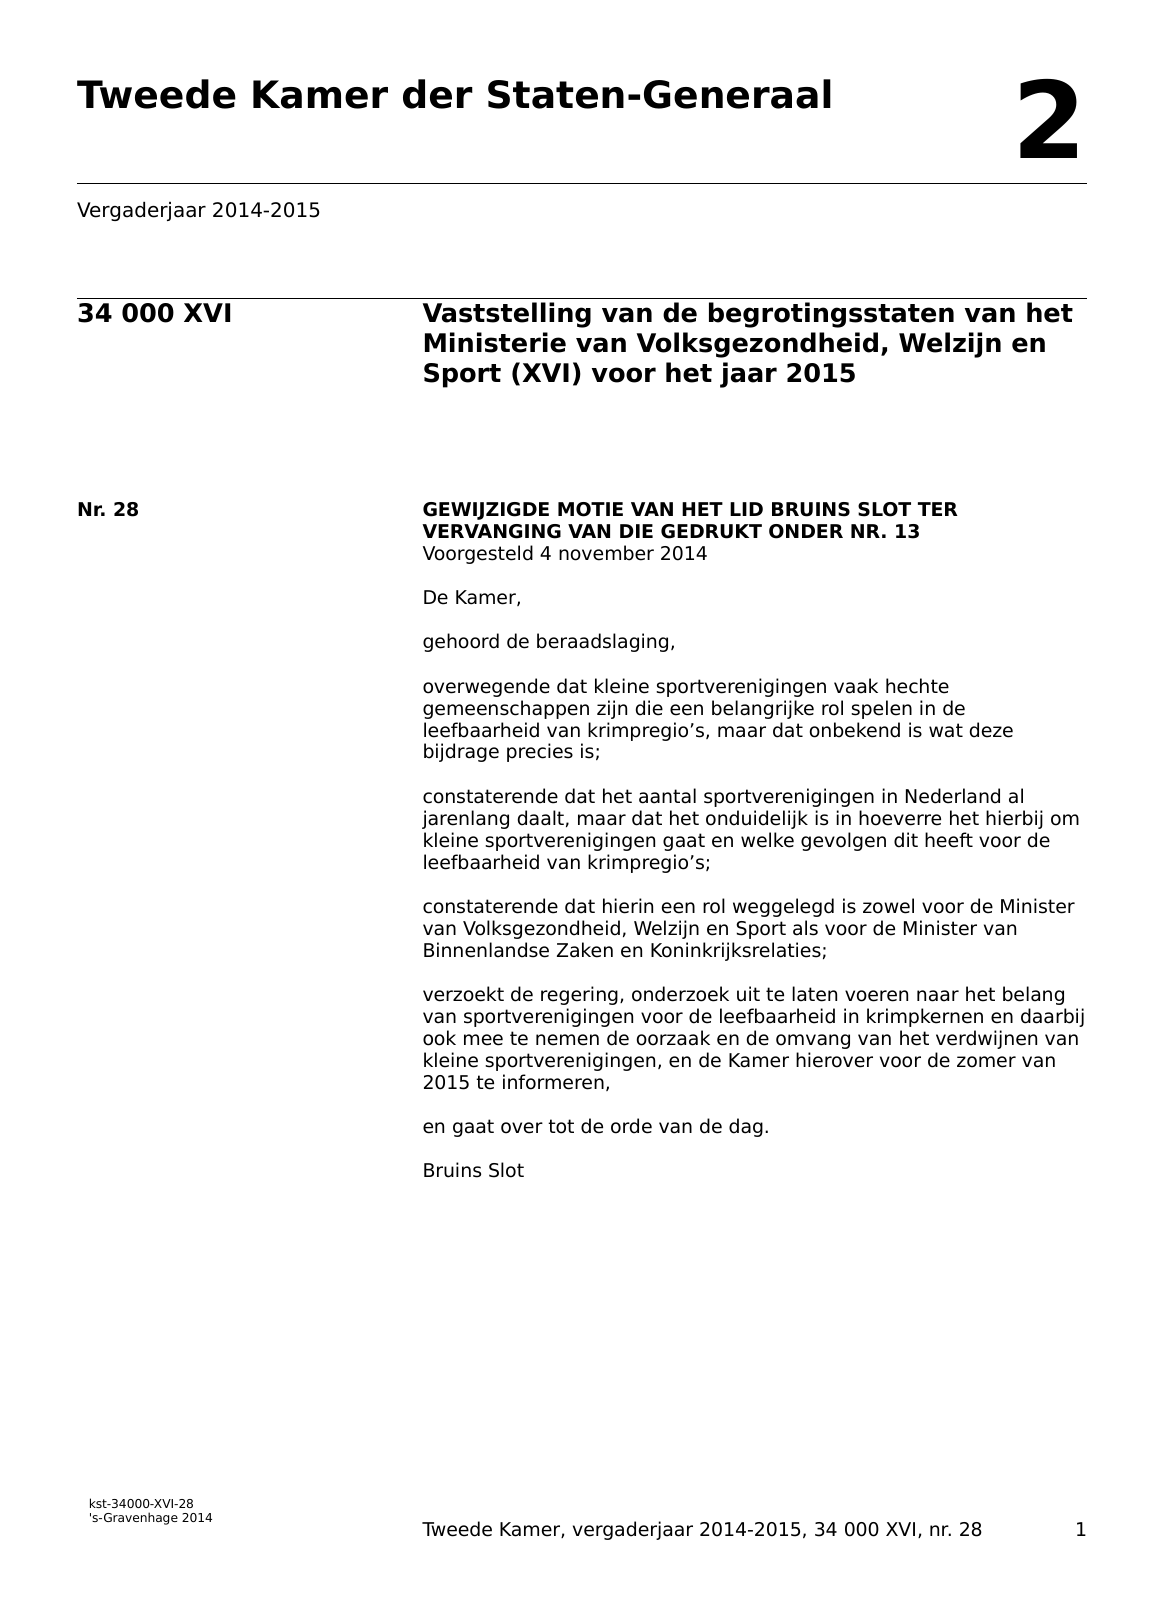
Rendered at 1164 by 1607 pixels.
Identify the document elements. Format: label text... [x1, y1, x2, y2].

table_cell Vergaderjaar 2014-2015 [77, 184, 1087, 298]
text Voorgesteld 4 november 2014 [422, 543, 1087, 565]
text overwegende dat kleine sportverenigingen vaak hechte gemeenschappen zijn die een belangrijke rol spelen in de leefbaarheid van krimpregio’s, maar dat onbekend is wat deze bijdrage precies is; [422, 676, 1087, 763]
text De Kamer, [422, 587, 1087, 609]
text Bruins Slot [422, 1160, 1087, 1182]
subtitle 34 000 XVI Vaststelling van de begrotingsstaten van het Ministerie van Volksgezondheid, Welzijn en Sport (XVI) voor het jaar 2015 [77, 299, 1087, 388]
subtitle Nr. 28 GEWIJZIGDE MOTIE VAN HET LID BRUINS SLOT TER VERVANGING VAN DIE GEDRUKT ONDER NR. 13 [77, 499, 1087, 543]
text verzoekt de regering, onderzoek uit te laten voeren naar het belang van sportverenigingen voor de leefbaarheid in krimpkernen en daarbij ook mee te nemen de oorzaak en de omvang van het verdwijnen van kleine sportverenigingen, en de Kamer hierover voor de zomer van 2015 te informeren, [422, 984, 1087, 1094]
text en gaat over tot de orde van de dag. [422, 1116, 1087, 1138]
table_header Tweede Kamer der Staten-Generaal [77, 59, 886, 183]
text kst-34000-XVI-28 [88, 1497, 323, 1511]
text constaterende dat het aantal sportverenigingen in Nederland al jarenlang daalt, maar dat het onduidelijk is in hoeverre het hierbij om kleine sportverenigingen gaat en welke gevolgen dit heeft voor de leefbaarheid van krimpregio’s; [422, 786, 1087, 873]
text gehoord de beraadslaging, [422, 631, 1087, 653]
table_header 2 [886, 59, 1087, 183]
text constaterende dat hierin een rol weggelegd is zowel voor de Minister van Volksgezondheid, Welzijn en Sport als voor de Minister van Binnenlandse Zaken en Koninkrijksrelaties; [422, 896, 1087, 962]
text 's-Gravenhage 2014 [88, 1511, 323, 1525]
